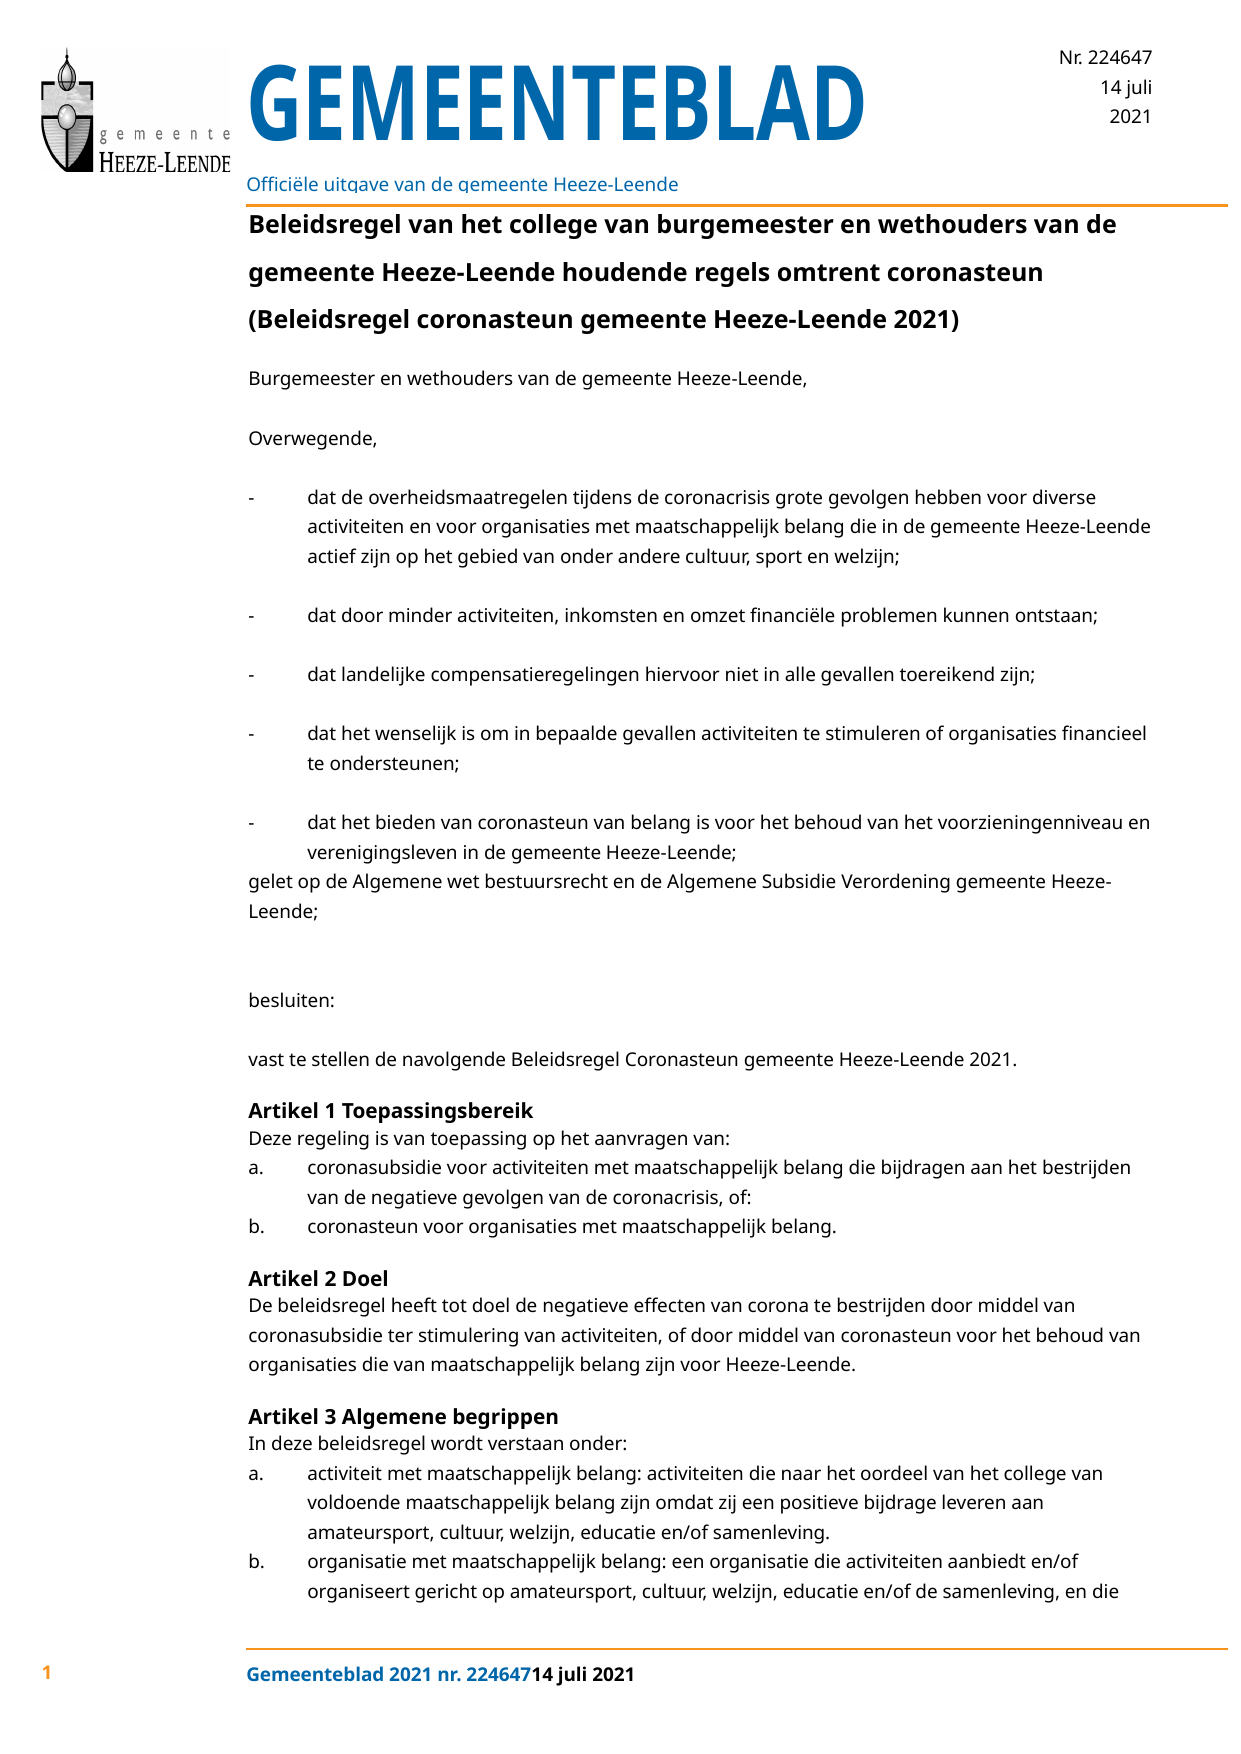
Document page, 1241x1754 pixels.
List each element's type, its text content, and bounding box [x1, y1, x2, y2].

list organisatie met maatschappelijk belang: een organisatie die activiteiten aanbiedt en/of organiseert gericht op amateursport, cultuur, welzijn, educatie en/of de samenleving, en die [248, 1549, 1152, 1604]
list dat de overheidsmaatregelen tijdens de coronacrisis grote gevolgen hebben voor diverse activiteiten en voor organisaties met maatschappelijk belang die in de gemeente Heeze-Leende actief zijn op het gebied van onder andere cultuur, sport en welzijn; [248, 484, 1152, 569]
picture [41, 47, 231, 172]
text Artikel 1 Toepassingsbereik [248, 1096, 1152, 1125]
list dat door minder activiteiten, inkomsten en omzet financiële problemen kunnen ontstaan; [248, 602, 1152, 628]
text Burgemeester en wethouders van de gemeente Heeze-Leende, [248, 366, 1152, 391]
text Artikel 3 Algemene begrippen [248, 1402, 1152, 1430]
list dat het bieden van coronasteun van belang is voor het behoud van het voorzieningenniveau en verenigingsleven in de gemeente Heeze-Leende; [248, 809, 1152, 864]
text besluiten: [248, 987, 1152, 1012]
text gelet op de Algemene wet bestuursrecht en de Algemene Subsidie Verordening gemeente Heeze-Leende; [248, 868, 1152, 924]
text Deze regeling is van toepassing op het aanvragen van: [248, 1125, 1152, 1151]
text Artikel 2 Doel [248, 1264, 1152, 1292]
text vast te stellen de navolgende Beleidsregel Coronasteun gemeente Heeze-Leende 2021. [248, 1046, 1152, 1072]
list activiteit met maatschappelijk belang: activiteiten die naar het oordeel van het college van voldoende maatschappelijk belang zijn omdat zij een positieve bijdrage leveren aan amateursport, cultuur, welzijn, educatie en/of samenleving. [248, 1460, 1152, 1545]
text Overwegende, [248, 425, 1152, 450]
list coronasubsidie voor activiteiten met maatschappelijk belang die bijdragen aan het bestrijden van de negatieve gevolgen van de coronacrisis, of: [248, 1154, 1152, 1210]
list coronasteun voor organisaties met maatschappelijk belang. [248, 1213, 1152, 1239]
list dat landelijke compensatieregelingen hiervoor niet in alle gevallen toereikend zijn; [248, 661, 1152, 687]
text In deze beleidsregel wordt verstaan onder: [248, 1430, 1152, 1456]
list dat het wenselijk is om in bepaalde gevallen activiteiten te stimuleren of organisaties financieel te ondersteunen; [248, 721, 1152, 776]
text Beleidsregel van het college van burgemeester en wethouders van de gemeente Heeze-Leende houdende regels omtrent coronasteun (Beleidsregel coronasteun gemeente Heeze-Leende 2021) [248, 207, 1152, 336]
text De beleidsregel heeft tot doel de negatieve effecten van corona te bestrijden door middel van coronasubsidie ter stimulering van activiteiten, of door middel van coronasteun voor het behoud van organisaties die van maatschappelijk belang zijn voor Heeze-Leende. [248, 1292, 1152, 1377]
